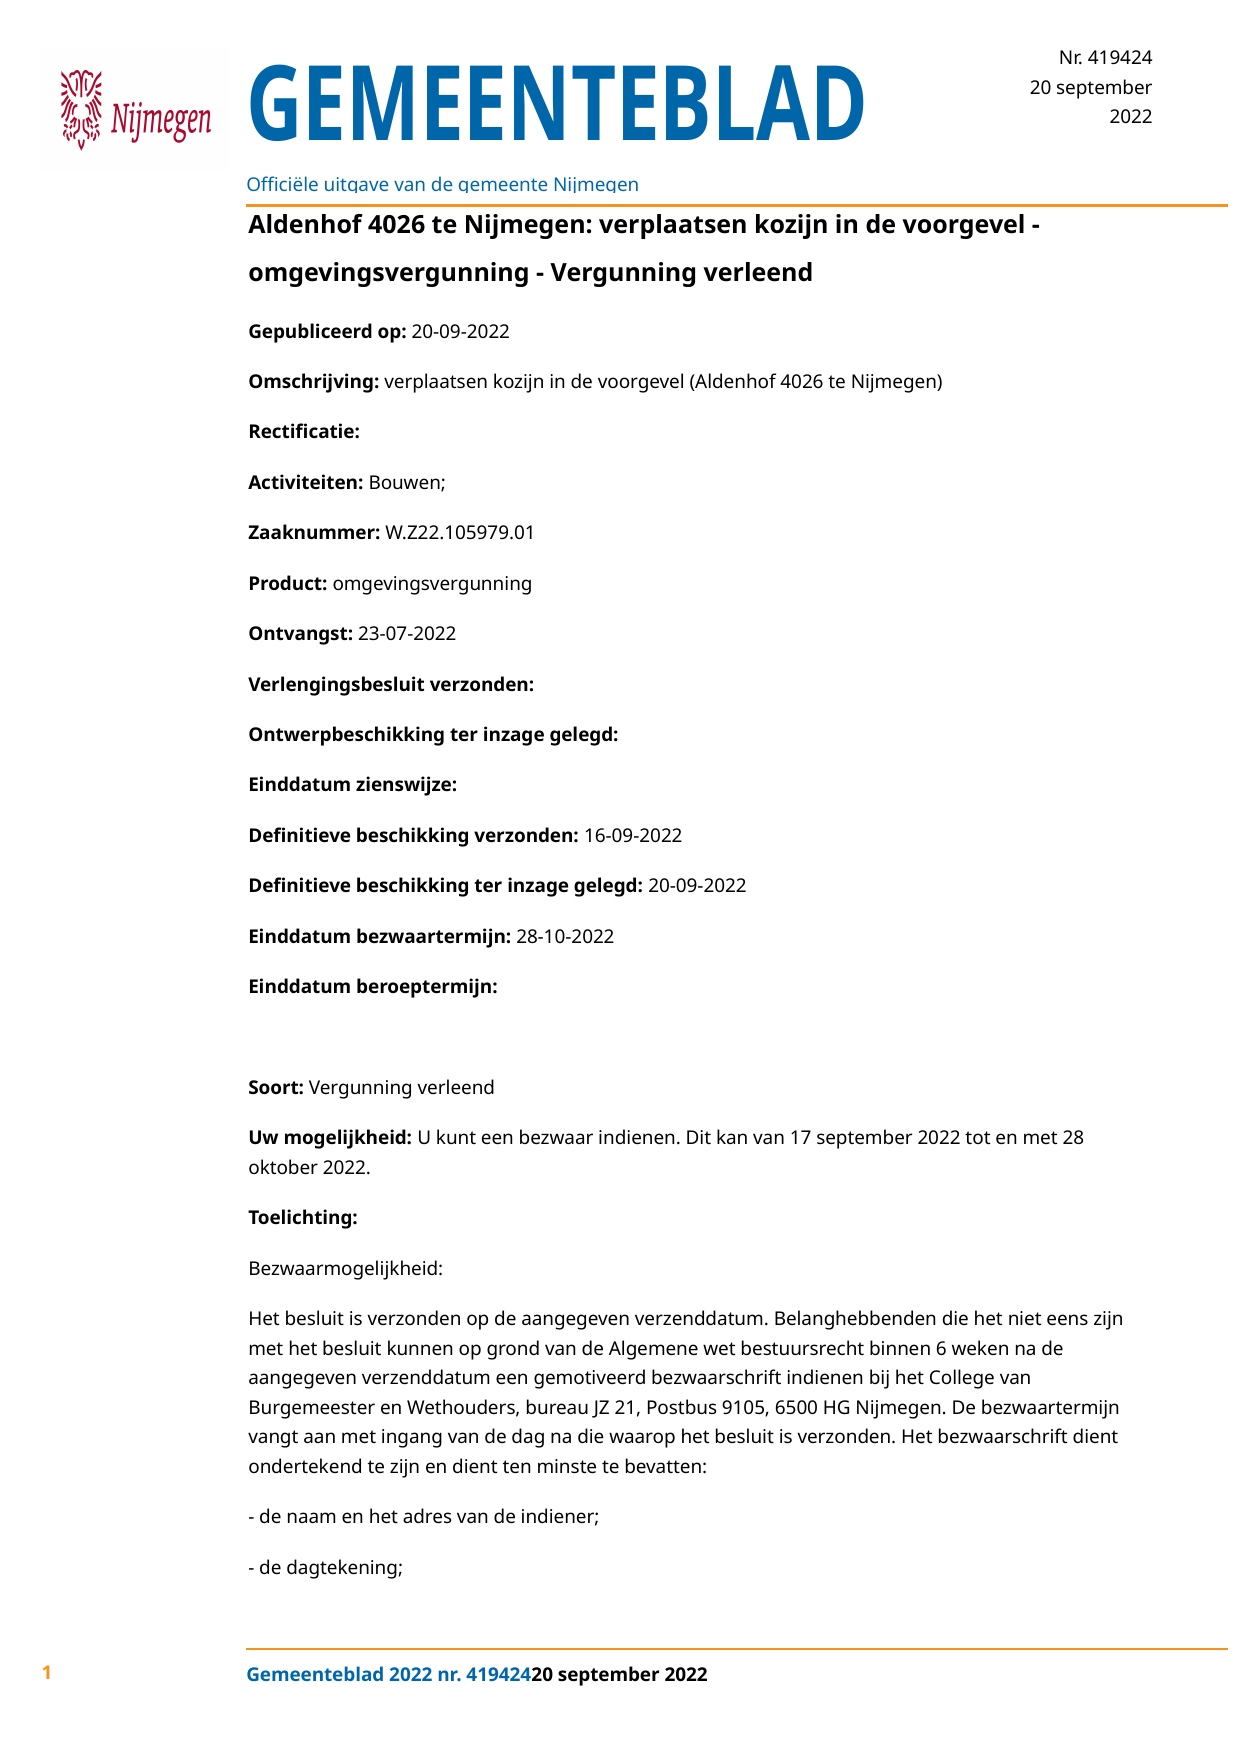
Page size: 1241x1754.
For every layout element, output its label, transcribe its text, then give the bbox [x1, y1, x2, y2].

text - de dagtekening; [248, 1554, 1152, 1580]
text - de naam en het adres van de indiener; [248, 1504, 1152, 1529]
text Rectificatie: [248, 419, 1152, 444]
text Definitieve beschikking verzonden: 16-09-2022 [248, 822, 1152, 848]
text Ontvangst: 23-07-2022 [248, 620, 1152, 646]
text Het besluit is verzonden op de aangegeven verzenddatum. Belanghebbenden die het niet eens zijn met het besluit kunnen op grond van de Algemene wet bestuursrecht binnen 6 weken na de aangegeven verzenddatum een gemotiveerd bezwaarschrift indienen bij het College van Burgemeester en Wethouders, bureau JZ 21, Postbus 9105, 6500 HG Nijmegen. De bezwaartermijn vangt aan met ingang van de dag na die waarop het besluit is verzonden. Het bezwaarschrift dient ondertekend te zijn en dient ten minste te bevatten: [248, 1305, 1152, 1479]
picture [41, 47, 231, 172]
text Activiteiten: Bouwen; [248, 469, 1152, 495]
text Verlengingsbesluit verzonden: [248, 671, 1152, 697]
text Bezwaarmogelijkheid: [248, 1255, 1152, 1281]
text Ontwerpbeschikking ter inzage gelegd: [248, 721, 1152, 747]
text Product: omgevingsvergunning [248, 570, 1152, 596]
text Definitieve beschikking ter inzage gelegd: 20-09-2022 [248, 872, 1152, 898]
text Soort: Vergunning verleend [248, 1074, 1152, 1100]
text Omschrijving: verplaatsen kozijn in de voorgevel (Aldenhof 4026 te Nijmegen) [248, 368, 1152, 394]
text Toelichting: [248, 1204, 1152, 1230]
text Einddatum bezwaartermijn: 28-10-2022 [248, 923, 1152, 949]
text Aldenhof 4026 te Nijmegen: verplaatsen kozijn in de voorgevel - omgevingsvergunning - Vergunning verleend [248, 207, 1152, 288]
text Zaaknummer: W.Z22.105979.01 [248, 519, 1152, 545]
text Uw mogelijkheid: U kunt een bezwaar indienen. Dit kan van 17 september 2022 tot en met 28 oktober 2022. [248, 1124, 1152, 1180]
text Einddatum beroeptermijn: [248, 973, 1152, 999]
text Gepubliceerd op: 20-09-2022 [248, 318, 1152, 344]
text Einddatum zienswijze: [248, 772, 1152, 797]
